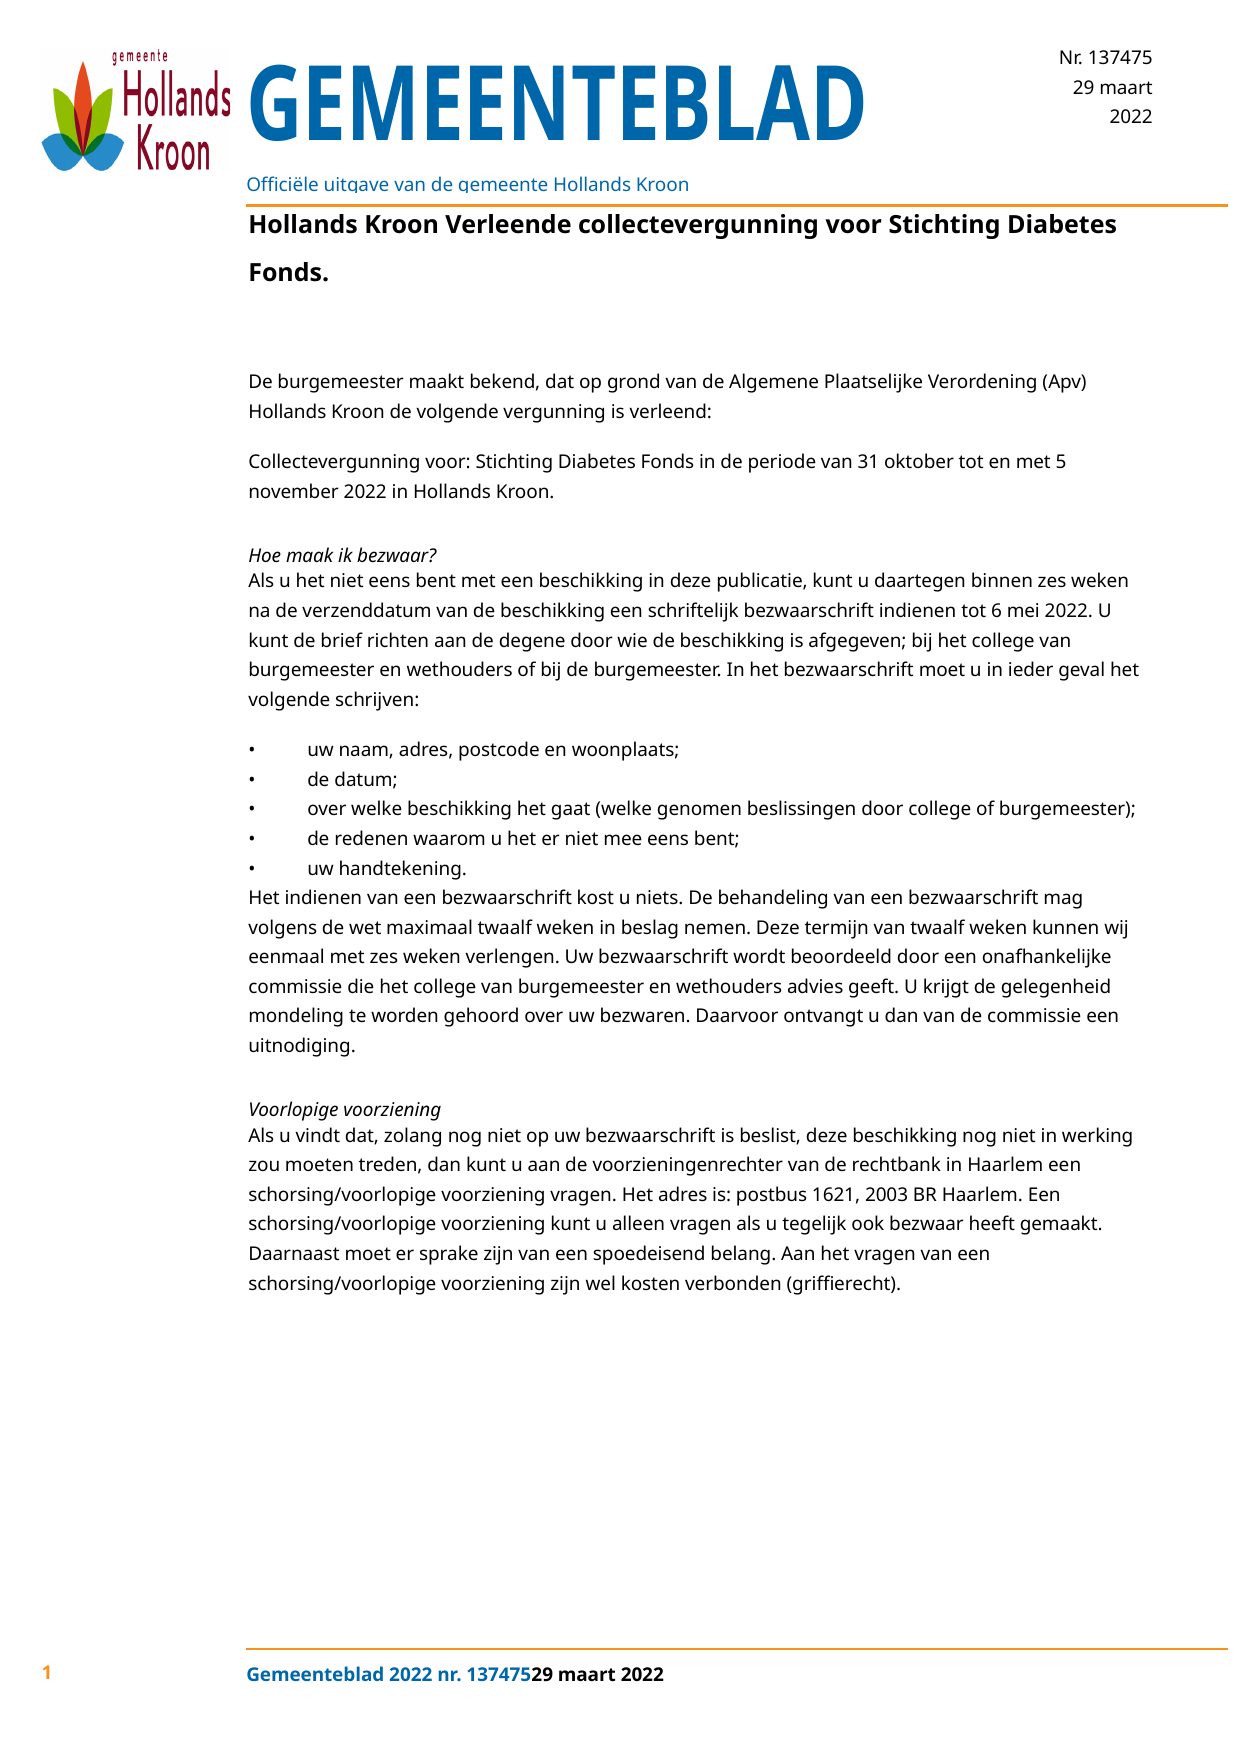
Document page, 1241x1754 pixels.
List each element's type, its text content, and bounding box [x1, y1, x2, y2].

list uw naam, adres, postcode en woonplaats; [248, 736, 1152, 762]
list de redenen waarom u het er niet mee eens bent; [248, 825, 1152, 851]
text Hoe maak ik bezwaar? [248, 542, 1152, 568]
text Als u vindt dat, zolang nog niet op uw bezwaarschrift is beslist, deze beschikking nog niet in werking zou moeten treden, dan kunt u aan de voorzieningenrechter van de rechtbank in Haarlem een schorsing/voorlopige voorziening vragen. Het adres is: postbus 1621, 2003 BR Haarlem. Een schorsing/voorlopige voorziening kunt u alleen vragen als u tegelijk ook bezwaar heeft gemaakt. Daarnaast moet er sprake zijn van een spoedeisend belang. Aan het vragen van een schorsing/voorlopige voorziening zijn wel kosten verbonden (griffierecht). [248, 1122, 1152, 1296]
text Voorlopige voorziening [248, 1096, 1152, 1122]
list uw handtekening. [248, 855, 1152, 880]
text Collectevergunning voor: Stichting Diabetes Fonds in de periode van 31 oktober tot en met 5 november 2022 in Hollands Kroon. [248, 448, 1152, 504]
picture [41, 47, 231, 172]
text Als u het niet eens bent met een beschikking in deze publicatie, kunt u daartegen binnen zes weken na de verzenddatum van de beschikking een schriftelijk bezwaarschrift indienen tot 6 mei 2022. U kunt de brief richten aan de degene door wie de beschikking is afgegeven; bij het college van burgemeester en wethouders of bij de burgemeester. In het bezwaarschrift moet u in ieder geval het volgende schrijven: [248, 568, 1152, 712]
list de datum; [248, 766, 1152, 792]
list over welke beschikking het gaat (welke genomen beslissingen door college of burgemeester); [248, 796, 1152, 821]
text Het indienen van een bezwaarschrift kost u niets. De behandeling van een bezwaarschrift mag volgens de wet maximaal twaalf weken in beslag nemen. Deze termijn van twaalf weken kunnen wij eenmaal met zes weken verlengen. Uw bezwaarschrift wordt beoordeeld door een onafhankelijke commissie die het college van burgemeester en wethouders advies geeft. U krijgt de gelegenheid mondeling te worden gehoord over uw bezwaren. Daarvoor ontvangt u dan van de commissie een uitnodiging. [248, 884, 1152, 1058]
text Hollands Kroon Verleende collectevergunning voor Stichting Diabetes Fonds. [248, 207, 1152, 288]
text De burgemeester maakt bekend, dat op grond van de Algemene Plaatselijke Verordening (Apv) Hollands Kroon de volgende vergunning is verleend: [248, 368, 1152, 424]
